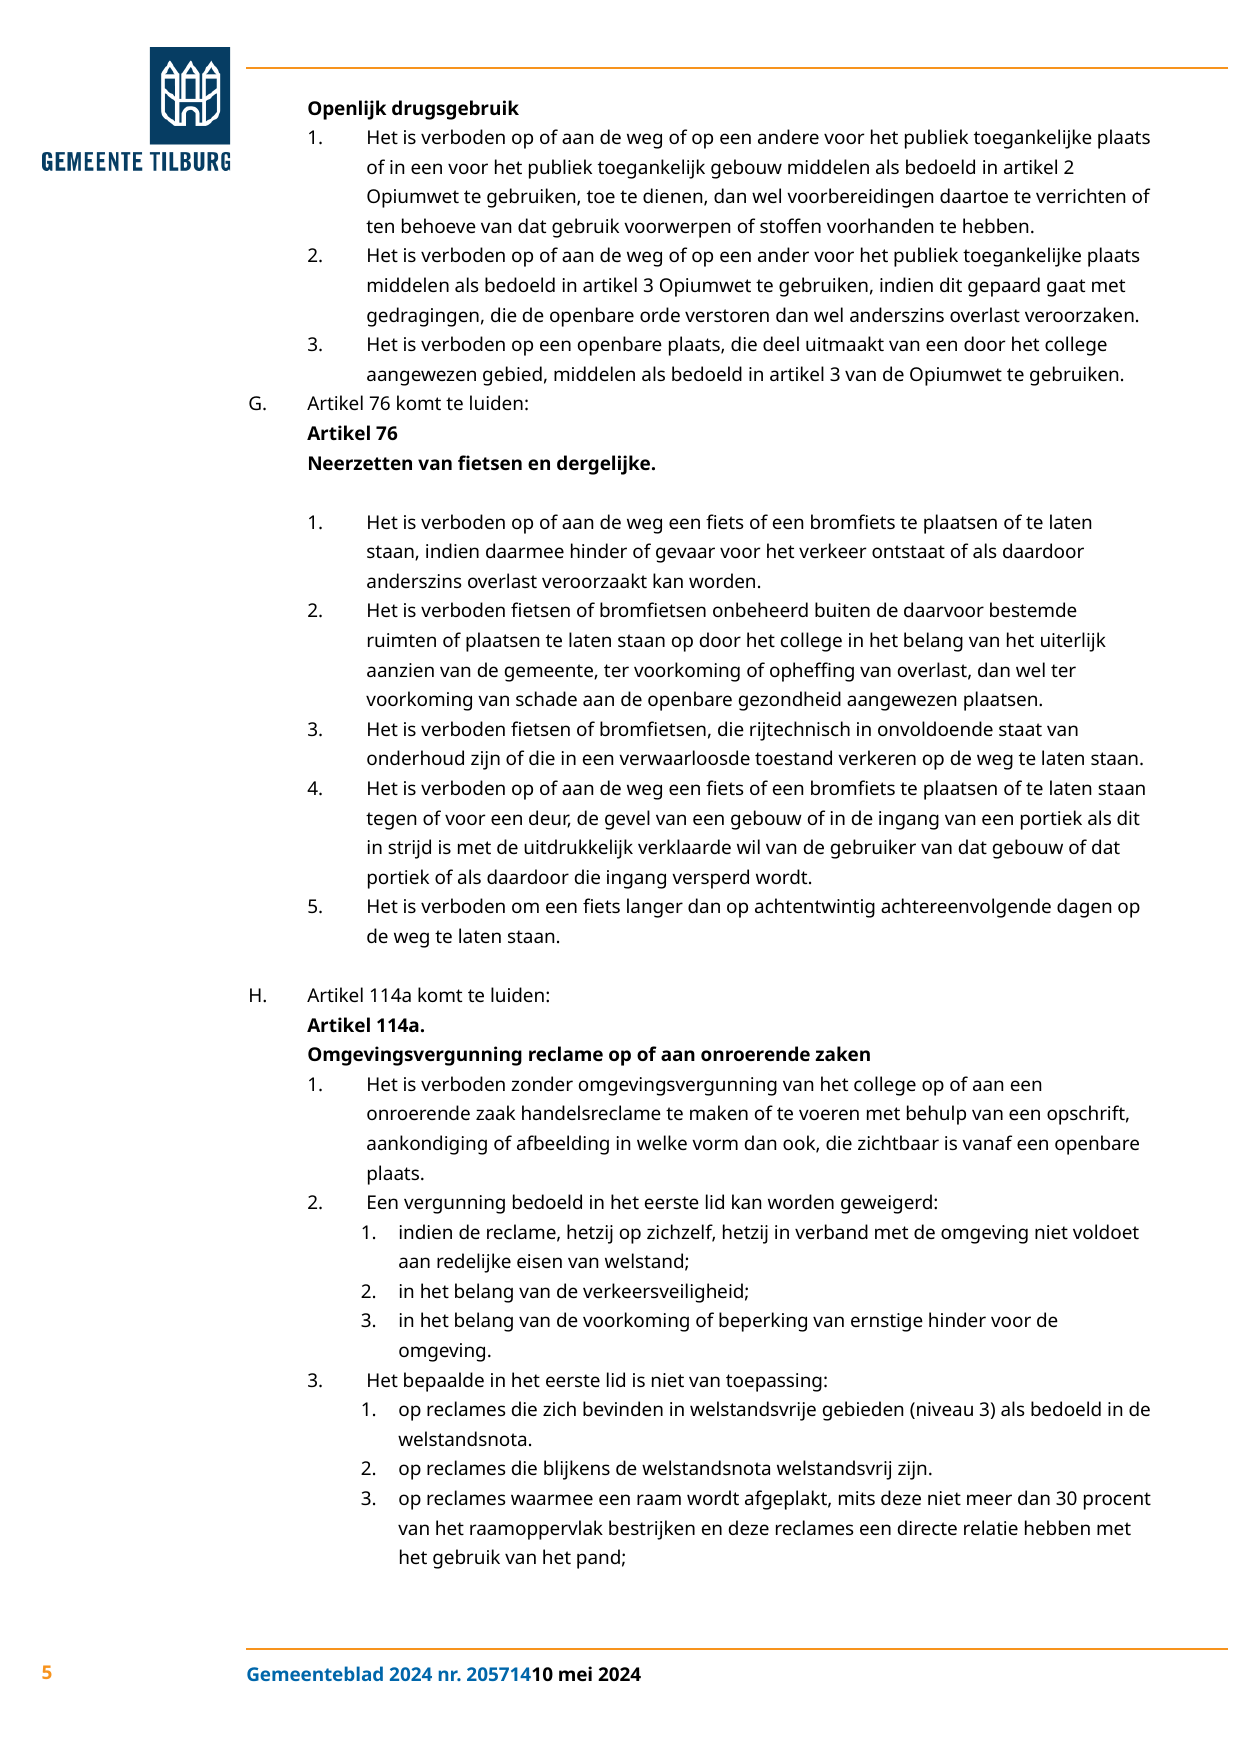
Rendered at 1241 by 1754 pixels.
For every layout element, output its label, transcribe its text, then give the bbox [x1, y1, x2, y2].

list op reclames waarmee een raam wordt afgeplakt, mits deze niet meer dan 30 procent van het raamoppervlak bestrijken en deze reclames een directe relatie hebben met het gebruik van het pand; [361, 1485, 1152, 1570]
list Het bepaalde in het eerste lid is niet van toepassing: [307, 1367, 1152, 1393]
list Artikel 76 komt te luiden: [248, 391, 1152, 416]
list in het belang van de voorkoming of beperking van ernstige hinder voor de omgeving. [361, 1308, 1152, 1363]
list Omgevingsvergunning reclame op of aan onroerende zaken [248, 1041, 1152, 1067]
list Het is verboden fietsen of bromfietsen, die rijtechnisch in onvoldoende staat van onderhoud zijn of die in een verwaarloosde toestand verkeren op de weg te laten staan. [307, 716, 1152, 771]
list Het is verboden fietsen of bromfietsen onbeheerd buiten de daarvoor bestemde ruimten of plaatsen te laten staan op door het college in het belang van het uiterlijk aanzien van de gemeente, ter voorkoming of opheffing van overlast, dan wel ter voorkoming van schade aan de openbare gezondheid aangewezen plaatsen. [307, 598, 1152, 712]
list Het is verboden zonder omgevingsvergunning van het college op of aan een onroerende zaak handelsreclame te maken of te voeren met behulp van een opschrift, aankondiging of afbeelding in welke vorm dan ook, die zichtbaar is vanaf een openbare plaats. [307, 1071, 1152, 1186]
list Neerzetten van fietsen en dergelijke. [248, 450, 1152, 476]
list indien de reclame, hetzij op zichzelf, hetzij in verband met de omgeving niet voldoet aan redelijke eisen van welstand; [361, 1219, 1152, 1274]
list Het is verboden op of aan de weg een fiets of een bromfiets te plaatsen of te laten staan tegen of voor een deur, de gevel van een gebouw of in de ingang van een portiek als dit in strijd is met de uitdrukkelijk verklaarde wil van de gebruiker van dat gebouw of dat portiek of als daardoor die ingang versperd wordt. [307, 775, 1152, 890]
list in het belang van de verkeersveiligheid; [361, 1278, 1152, 1304]
list op reclames die zich bevinden in welstandsvrije gebieden (niveau 3) als bedoeld in de welstandsnota. [361, 1396, 1152, 1452]
list op reclames die blijkens de welstandsnota welstandsvrij zijn. [361, 1456, 1152, 1481]
list Het is verboden om een fiets langer dan op achtentwintig achtereenvolgende dagen op de weg te laten staan. [307, 893, 1152, 949]
list Een vergunning bedoeld in het eerste lid kan worden geweigerd: [307, 1189, 1152, 1215]
list Artikel 114a. [248, 1012, 1152, 1038]
picture [41, 47, 231, 172]
list Het is verboden op een openbare plaats, die deel uitmaakt van een door het college aangewezen gebied, middelen als bedoeld in artikel 3 van de Opiumwet te gebruiken. [307, 331, 1152, 387]
list Artikel 76 [248, 420, 1152, 446]
list Het is verboden op of aan de weg of op een ander voor het publiek toegankelijke plaats middelen als bedoeld in artikel 3 Opiumwet te gebruiken, indien dit gepaard gaat met gedragingen, die de openbare orde verstoren dan wel anderszins overlast veroorzaken. [307, 243, 1152, 328]
list Artikel 114a komt te luiden: [248, 982, 1152, 1008]
list Het is verboden op of aan de weg een fiets of een bromfiets te plaatsen of te laten staan, indien daarmee hinder of gevaar voor het verkeer ontstaat of als daardoor anderszins overlast veroorzaakt kan worden. [307, 509, 1152, 594]
list Het is verboden op of aan de weg of op een andere voor het publiek toegankelijke plaats of in een voor het publiek toegankelijk gebouw middelen als bedoeld in artikel 2 Opiumwet te gebruiken, toe te dienen, dan wel voorbereidingen daartoe te verrichten of ten behoeve van dat gebruik voorwerpen of stoffen voorhanden te hebben. [307, 124, 1152, 239]
list Openlijk drugsgebruik [248, 95, 1152, 121]
